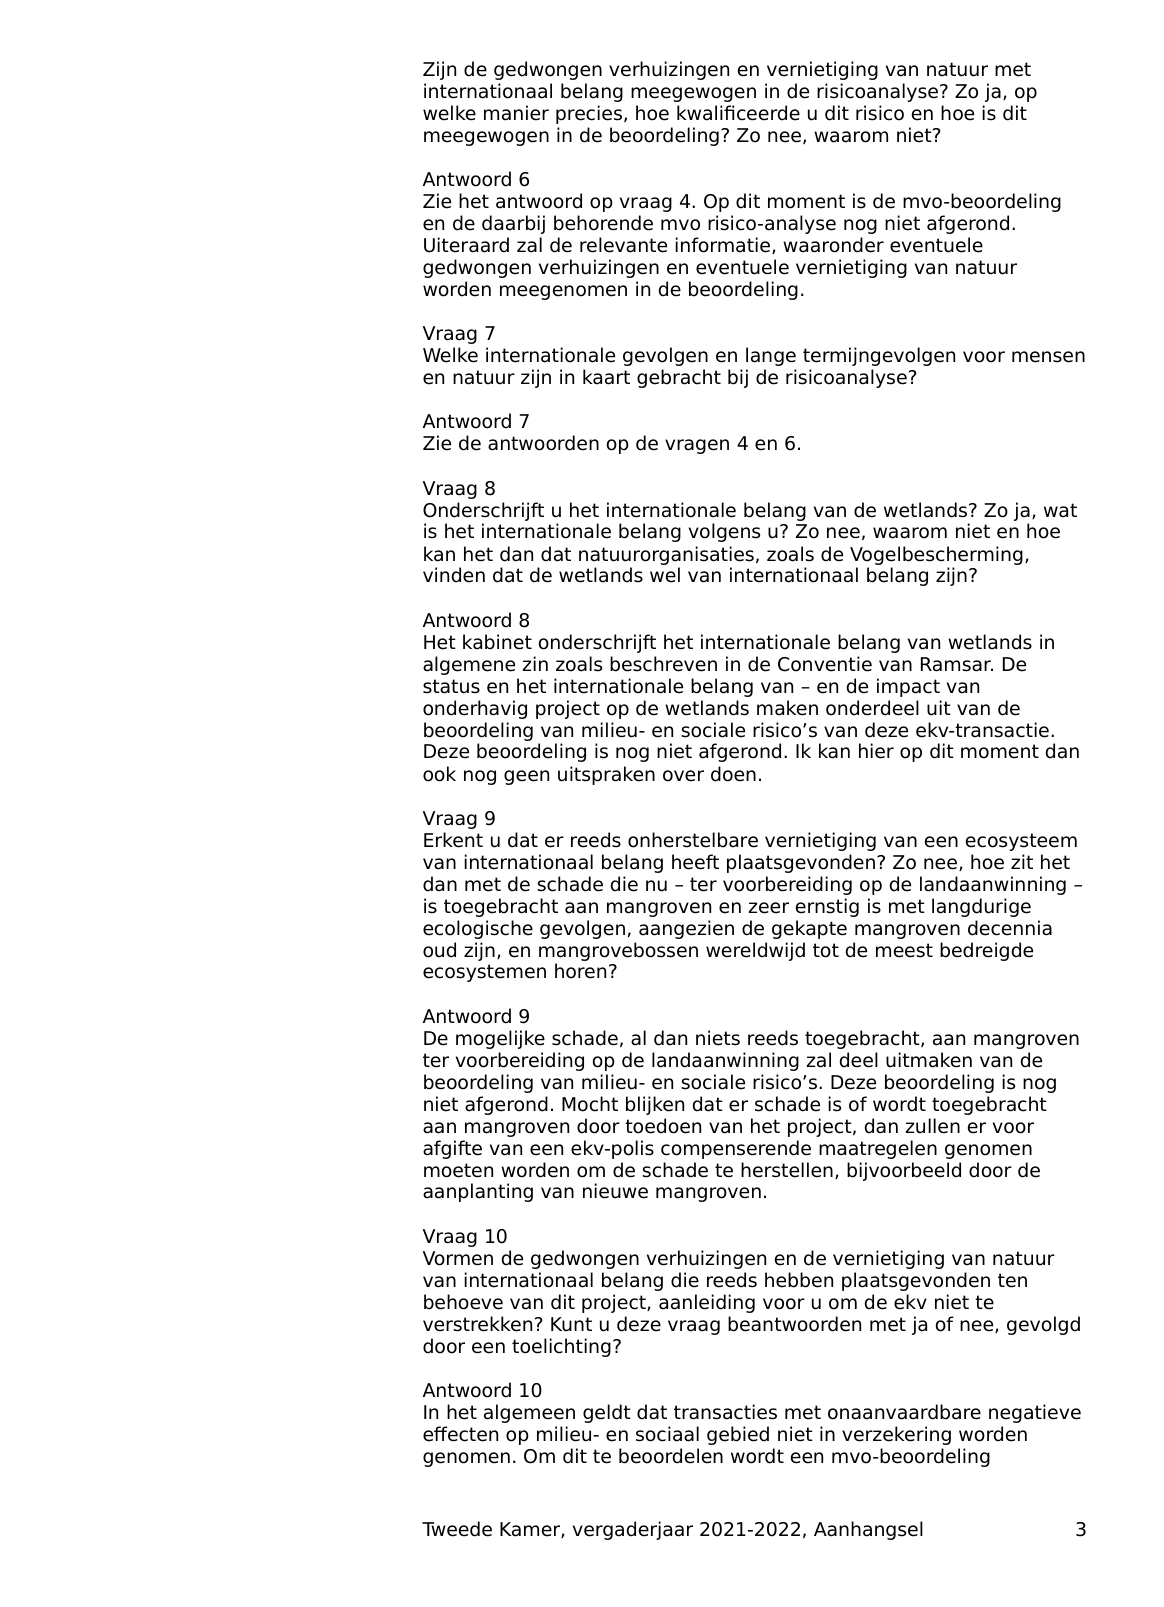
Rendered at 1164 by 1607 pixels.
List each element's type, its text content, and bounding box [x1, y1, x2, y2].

text Vormen de gedwongen verhuizingen en de vernietiging van natuur van internationaal belang die reeds hebben plaatsgevonden ten behoeve van dit project, aanleiding voor u om de ekv niet te verstrekken? Kunt u deze vraag beantwoorden met ja of nee, gevolgd door een toelichting? [422, 1248, 1087, 1357]
text Zie de antwoorden op de vragen 4 en 6. [422, 433, 1087, 455]
text Het kabinet onderschrijft het internationale belang van wetlands in algemene zin zoals beschreven in de Conventie van Ramsar. De status en het internationale belang van – en de impact van onderhavig project op de wetlands maken onderdeel uit van de beoordeling van milieu- en sociale risico’s van deze ekv-transactie. Deze beoordeling is nog niet afgerond. Ik kan hier op dit moment dan ook nog geen uitspraken over doen. [422, 632, 1087, 785]
text Zie het antwoord op vraag 4. Op dit moment is de mvo-beoordeling en de daarbij behorende mvo risico-analyse nog niet afgerond. Uiteraard zal de relevante informatie, waaronder eventuele gedwongen verhuizingen en eventuele vernietiging van natuur worden meegenomen in de beoordeling. [422, 191, 1087, 301]
text Antwoord 10 [422, 1380, 1087, 1402]
text Vraag 8 [422, 477, 1087, 499]
text Antwoord 8 [422, 609, 1087, 632]
text Antwoord 9 [422, 1006, 1087, 1028]
text Welke internationale gevolgen en lange termijngevolgen voor mensen en natuur zijn in kaart gebracht bij de risicoanalyse? [422, 345, 1087, 389]
text Erkent u dat er reeds onherstelbare vernietiging van een ecosysteem van internationaal belang heeft plaatsgevonden? Zo nee, hoe zit het dan met de schade die nu – ter voorbereiding op de landaanwinning – is toegebracht aan mangroven en zeer ernstig is met langdurige ecologische gevolgen, aangezien de gekapte mangroven decennia oud zijn, en mangrovebossen wereldwijd tot de meest bedreigde ecosystemen horen? [422, 829, 1087, 983]
text Antwoord 7 [422, 411, 1087, 433]
text Zijn de gedwongen verhuizingen en vernietiging van natuur met internationaal belang meegewogen in de risicoanalyse? Zo ja, op welke manier precies, hoe kwalificeerde u dit risico en hoe is dit meegewogen in de beoordeling? Zo nee, waarom niet? [422, 59, 1087, 147]
text Antwoord 6 [422, 169, 1087, 191]
text Vraag 7 [422, 323, 1087, 345]
text De mogelijke schade, al dan niets reeds toegebracht, aan mangroven ter voorbereiding op de landaanwinning zal deel uitmaken van de beoordeling van milieu- en sociale risico’s. Deze beoordeling is nog niet afgerond. Mocht blijken dat er schade is of wordt toegebracht aan mangroven door toedoen van het project, dan zullen er voor afgifte van een ekv-polis compenserende maatregelen genomen moeten worden om de schade te herstellen, bijvoorbeeld door de aanplanting van nieuwe mangroven. [422, 1028, 1087, 1203]
text Vraag 9 [422, 808, 1087, 829]
text Onderschrijft u het internationale belang van de wetlands? Zo ja, wat is het internationale belang volgens u? Zo nee, waarom niet en hoe kan het dan dat natuurorganisaties, zoals de Vogelbescherming, vinden dat de wetlands wel van internationaal belang zijn? [422, 499, 1087, 587]
text In het algemeen geldt dat transacties met onaanvaardbare negatieve effecten op milieu- en sociaal gebied niet in verzekering worden genomen. Om dit te beoordelen wordt een mvo-beoordeling [422, 1402, 1087, 1468]
text Vraag 10 [422, 1226, 1087, 1248]
